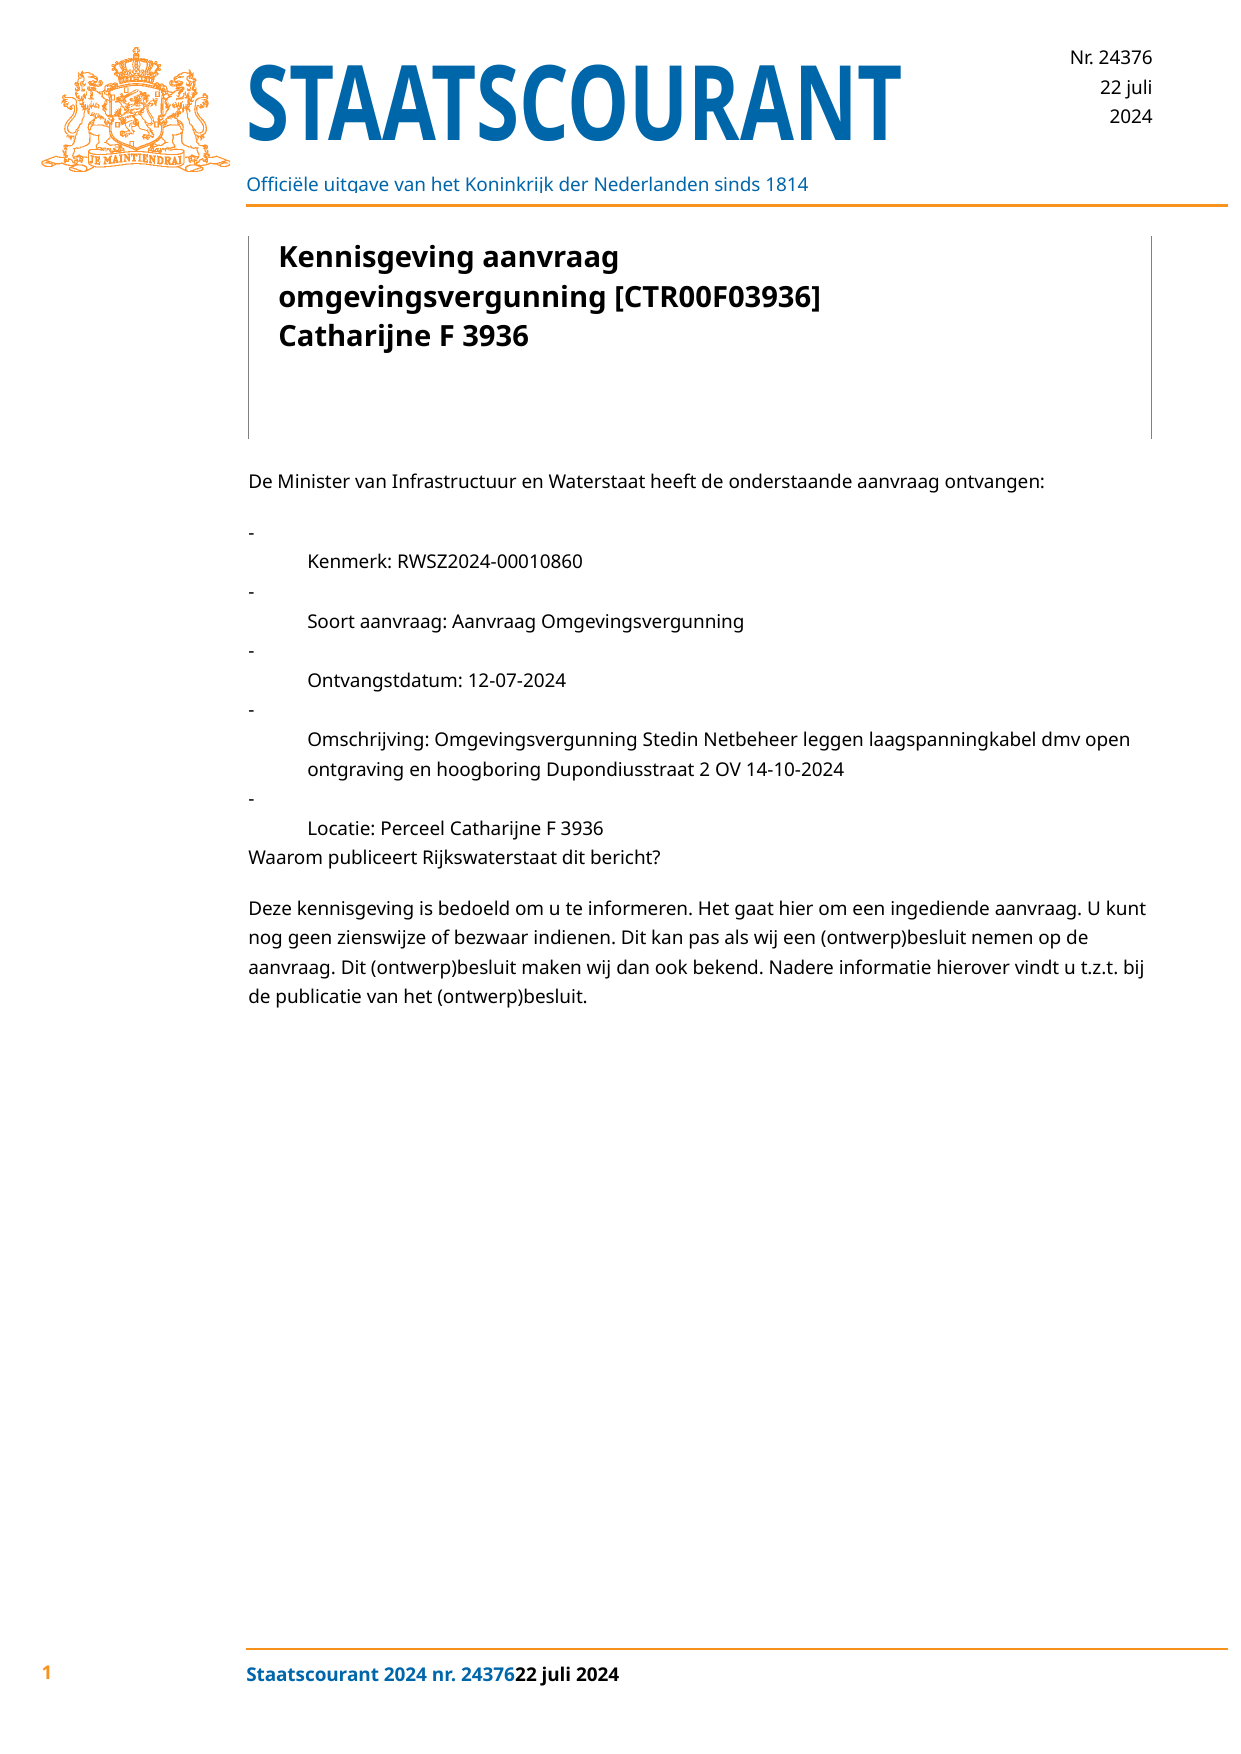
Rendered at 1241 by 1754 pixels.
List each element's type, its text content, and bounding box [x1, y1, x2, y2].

table_header Kennisgeving aanvraag omgevingsvergunning [CTR00F03936] Catharijne F 3936 [249, 236, 850, 439]
list Omschrijving: Omgevingsvergunning Stedin Netbeheer leggen laagspanningkabel dmv open ontgraving en hoogboring Dupondiusstraat 2 OV 14-10-2024 [248, 726, 1152, 781]
list Kenmerk: RWSZ2024-00010860 [248, 549, 1152, 574]
table_header [1090, 236, 1151, 413]
table_header [850, 414, 1151, 439]
text De Minister van Infrastructuur en Waterstaat heeft de onderstaande aanvraag ontvangen: [248, 469, 1152, 494]
table_header [850, 236, 912, 413]
list Locatie: Perceel Catharijne F 3936 [248, 815, 1152, 841]
picture [912, 236, 1090, 414]
list Soort aanvraag: Aanvraag Omgevingsvergunning [248, 608, 1152, 633]
text Deze kennisgeving is bedoeld om u te informeren. Het gaat hier om een ingediende aanvraag. U kunt nog geen zienswijze of bezwaar indienen. Dit kan pas als wij een (ontwerp)besluit nemen op de aanvraag. Dit (ontwerp)besluit maken wij dan ook bekend. Nadere informatie hierover vindt u t.z.t. bij de publicatie van het (ontwerp)besluit. [248, 895, 1152, 1009]
list Ontvangstdatum: 12-07-2024 [248, 667, 1152, 693]
text Waarom publiceert Rijkswaterstaat dit bericht? [248, 844, 1152, 870]
picture [41, 47, 231, 172]
